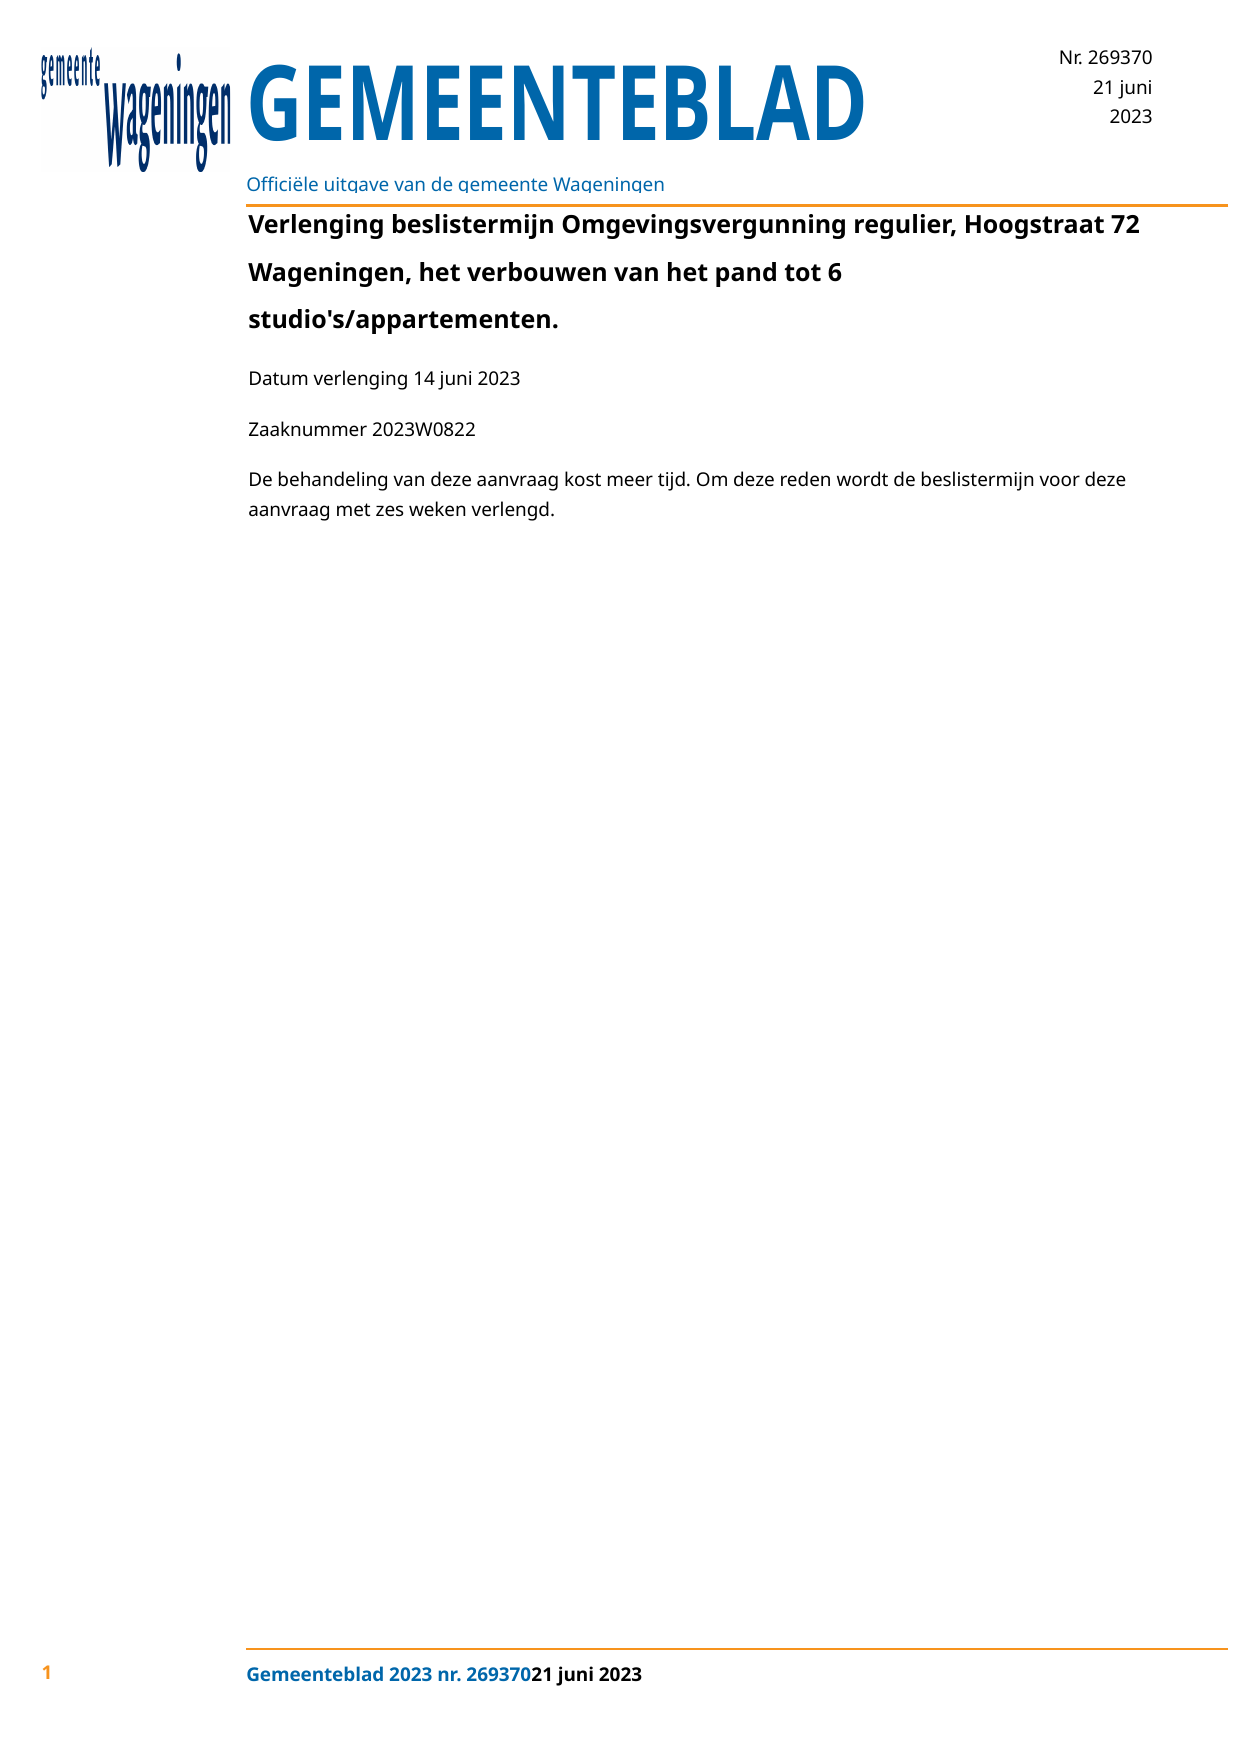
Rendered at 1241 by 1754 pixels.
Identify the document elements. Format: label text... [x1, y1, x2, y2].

text De behandeling van deze aanvraag kost meer tijd. Om deze reden wordt de beslistermijn voor deze aanvraag met zes weken verlengd. [248, 466, 1152, 522]
text Datum verlenging 14 juni 2023 [248, 366, 1152, 391]
text Zaaknummer 2023W0822 [248, 416, 1152, 442]
text Verlenging beslistermijn Omgevingsvergunning regulier, Hoogstraat 72 Wageningen, het verbouwen van het pand tot 6 studio's/appartementen. [248, 207, 1152, 336]
picture [41, 47, 231, 172]
